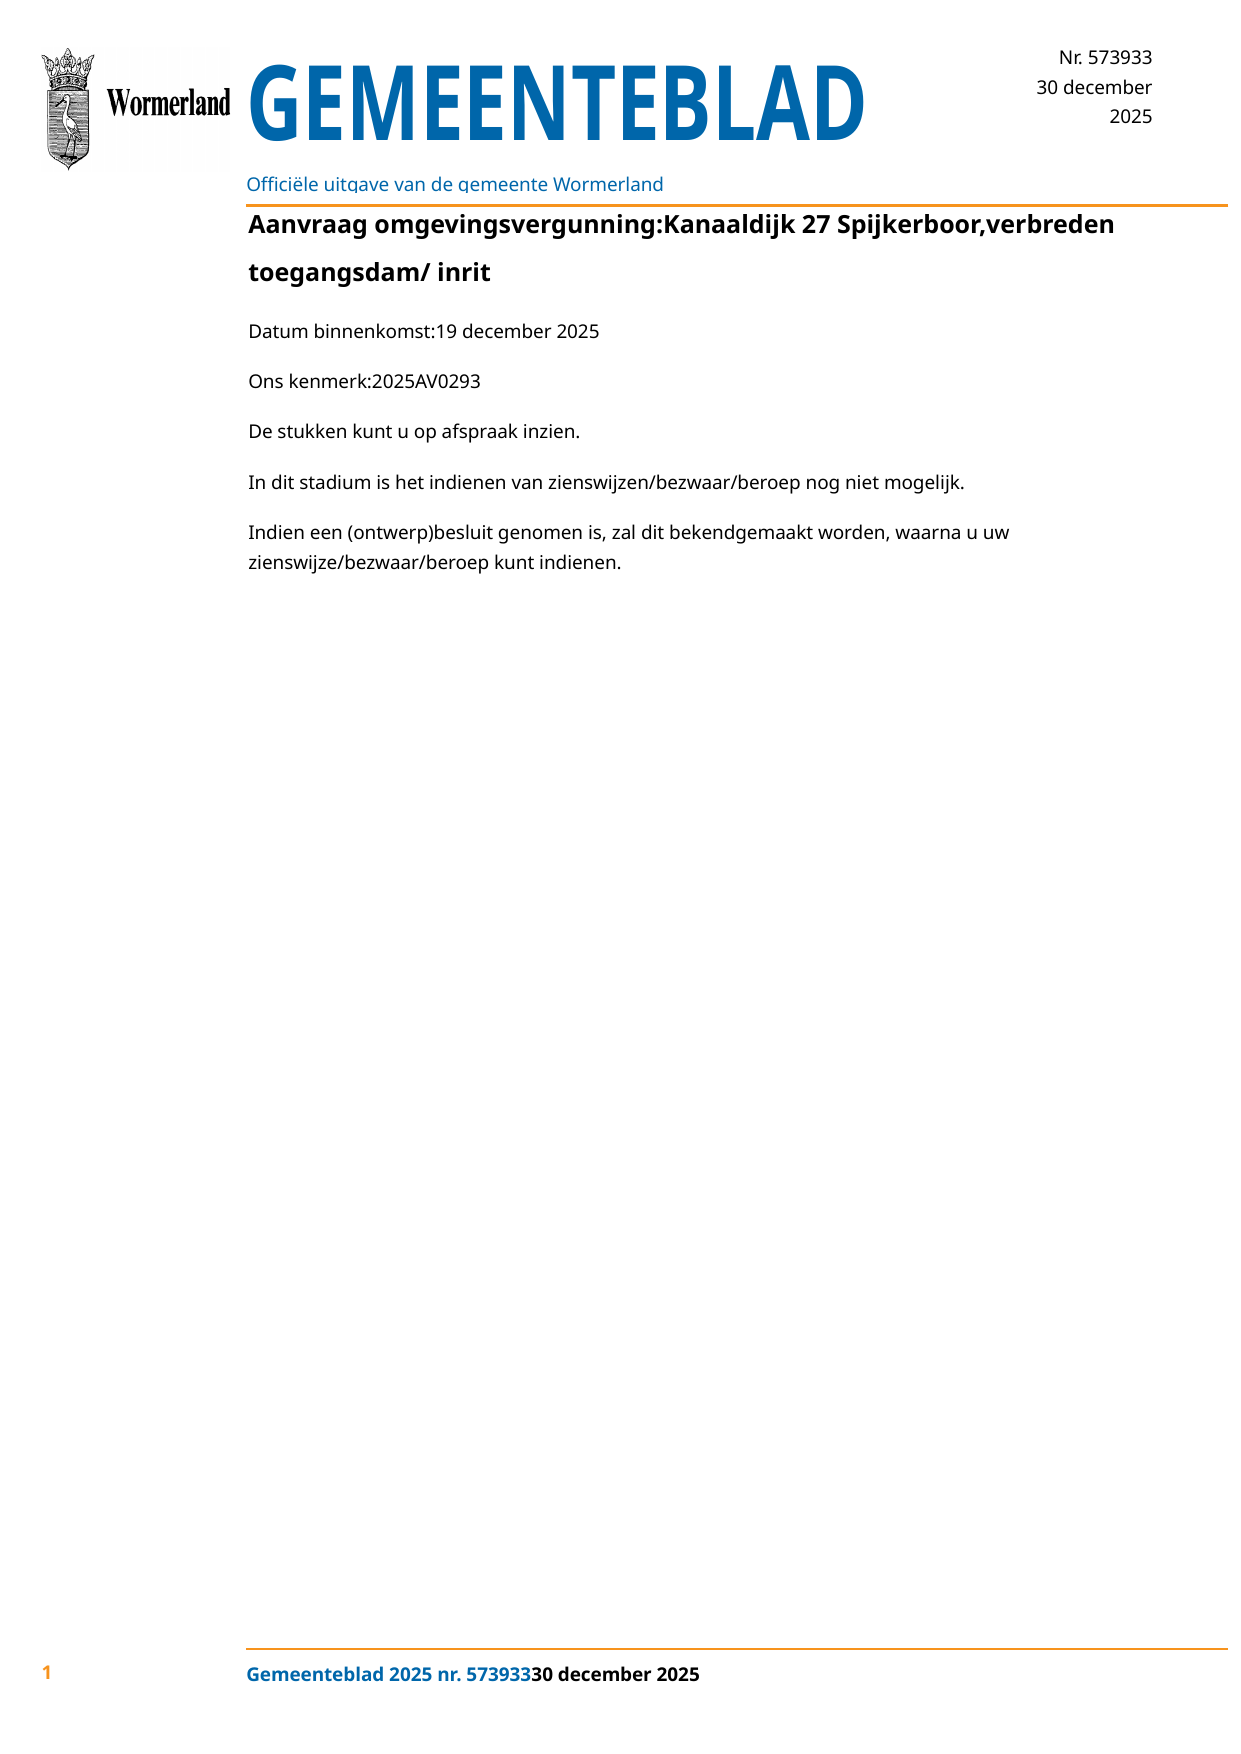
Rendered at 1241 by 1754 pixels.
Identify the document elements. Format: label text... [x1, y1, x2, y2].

text De stukken kunt u op afspraak inzien. [248, 419, 1152, 444]
text Ons kenmerk:2025AV0293 [248, 368, 1152, 394]
picture [41, 47, 231, 172]
text Aanvraag omgevingsvergunning:Kanaaldijk 27 Spijkerboor,verbreden toegangsdam/ inrit [248, 207, 1152, 288]
text Datum binnenkomst:19 december 2025 [248, 318, 1152, 344]
text In dit stadium is het indienen van zienswijzen/bezwaar/beroep nog niet mogelijk. [248, 469, 1152, 495]
text Indien een (ontwerp)besluit genomen is, zal dit bekendgemaakt worden, waarna u uw zienswijze/bezwaar/beroep kunt indienen. [248, 519, 1152, 575]
